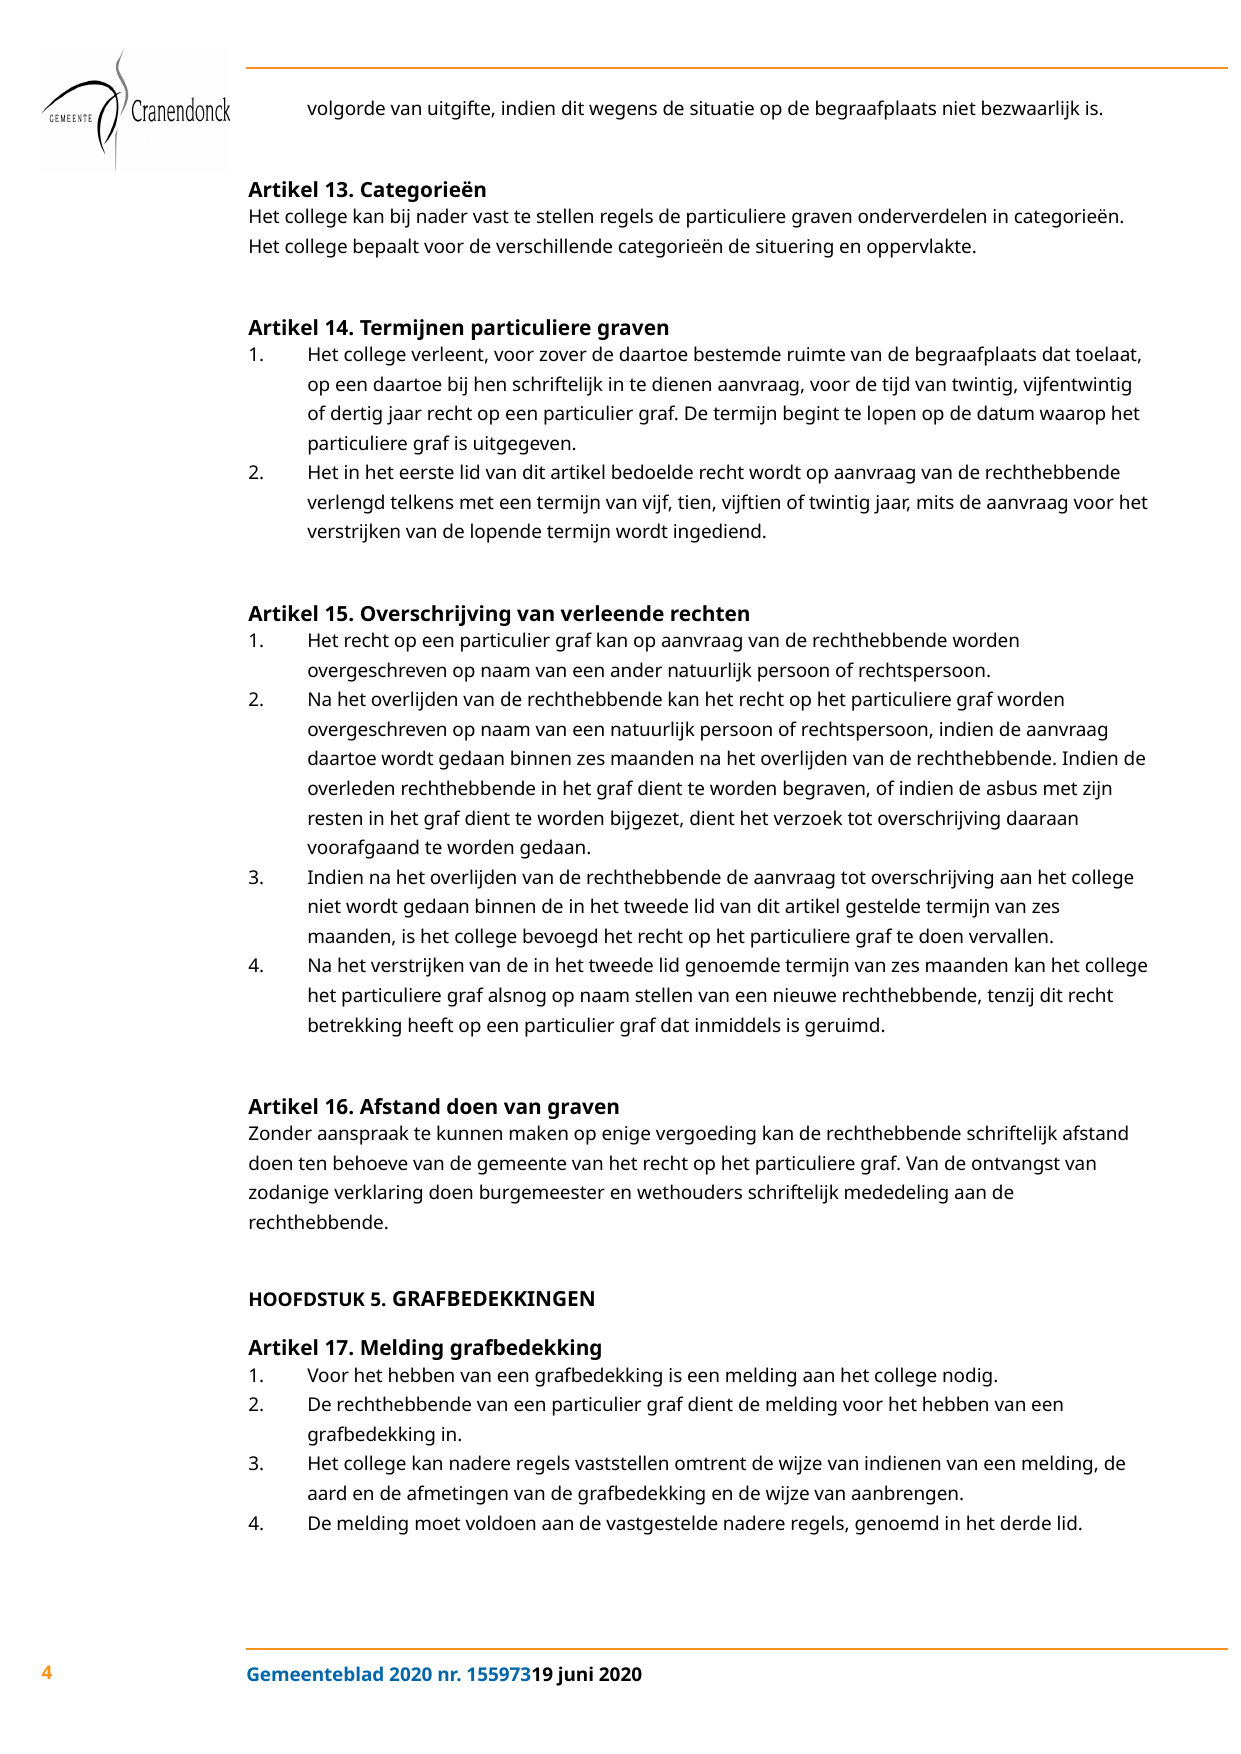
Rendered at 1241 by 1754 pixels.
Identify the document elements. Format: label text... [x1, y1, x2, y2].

text Het college kan bij nader vast te stellen regels de particuliere graven onderverdelen in categorieën. Het college bepaalt voor de verschillende categorieën de situering en oppervlakte. [248, 203, 1152, 258]
list Indien na het overlijden van de rechthebbende de aanvraag tot overschrijving aan het college niet wordt gedaan binnen de in het tweede lid van dit artikel gestelde termijn van zes maanden, is het college bevoegd het recht op het particuliere graf te doen vervallen. [248, 864, 1152, 949]
list Het college verleent, voor zover de daartoe bestemde ruimte van de begraafplaats dat toelaat, op een daartoe bij hen schriftelijk in te dienen aanvraag, voor de tijd van twintig, vijfentwintig of dertig jaar recht op een particulier graf. De termijn begint te lopen op de datum waarop het particuliere graf is uitgegeven. [248, 341, 1152, 456]
list De rechthebbende van een particulier graf dient de melding voor het hebben van een grafbedekking in. [248, 1391, 1152, 1447]
list De melding moet voldoen aan de vastgestelde nadere regels, genoemd in het derde lid. [248, 1510, 1152, 1536]
text Artikel 15. Overschrijving van verleende rechten [248, 599, 1152, 627]
list Het in het eerste lid van dit artikel bedoelde recht wordt op aanvraag van de rechthebbende verlengd telkens met een termijn van vijf, tien, vijftien of twintig jaar, mits de aanvraag voor het verstrijken van de lopende termijn wordt ingediend. [248, 459, 1152, 544]
list Na het overlijden van de rechthebbende kan het recht op het particuliere graf worden overgeschreven op naam van een natuurlijk persoon of rechtspersoon, indien de aanvraag daartoe wordt gedaan binnen zes maanden na het overlijden van de rechthebbende. Indien de overleden rechthebbende in het graf dient te worden begraven, of indien de asbus met zijn resten in het graf dient te worden bijgezet, dient het verzoek tot overschrijving daaraan voorafgaand te worden gedaan. [248, 686, 1152, 860]
text Artikel 13. Categorieën [248, 175, 1152, 203]
text Artikel 14. Termijnen particuliere graven [248, 313, 1152, 341]
picture [41, 47, 231, 172]
list Het college kan nadere regels vaststellen omtrent de wijze van indienen van een melding, de aard en de afmetingen van de grafbedekking en de wijze van aanbrengen. [248, 1451, 1152, 1506]
list volgorde van uitgifte, indien dit wegens de situatie op de begraafplaats niet bezwaarlijk is. [248, 95, 1152, 121]
text Zonder aanspraak te kunnen maken op enige vergoeding kan de rechthebbende schriftelijk afstand doen ten behoeve van de gemeente van het recht op het particuliere graf. Van de ontvangst van zodanige verklaring doen burgemeester en wethouders schriftelijk mededeling aan de rechthebbende. [248, 1120, 1152, 1235]
text HOOFDSTUK 5. GRAFBEDEKKINGEN [248, 1284, 1152, 1313]
list Het recht op een particulier graf kan op aanvraag van de rechthebbende worden overgeschreven op naam van een ander natuurlijk persoon of rechtspersoon. [248, 627, 1152, 682]
list Na het verstrijken van de in het tweede lid genoemde termijn van zes maanden kan het college het particuliere graf alsnog op naam stellen van een nieuwe rechthebbende, tenzij dit recht betrekking heeft op een particulier graf dat inmiddels is geruimd. [248, 953, 1152, 1037]
list Voor het hebben van een grafbedekking is een melding aan het college nodig. [248, 1362, 1152, 1388]
text Artikel 16. Afstand doen van graven [248, 1092, 1152, 1120]
text Artikel 17. Melding grafbedekking [248, 1333, 1152, 1362]
